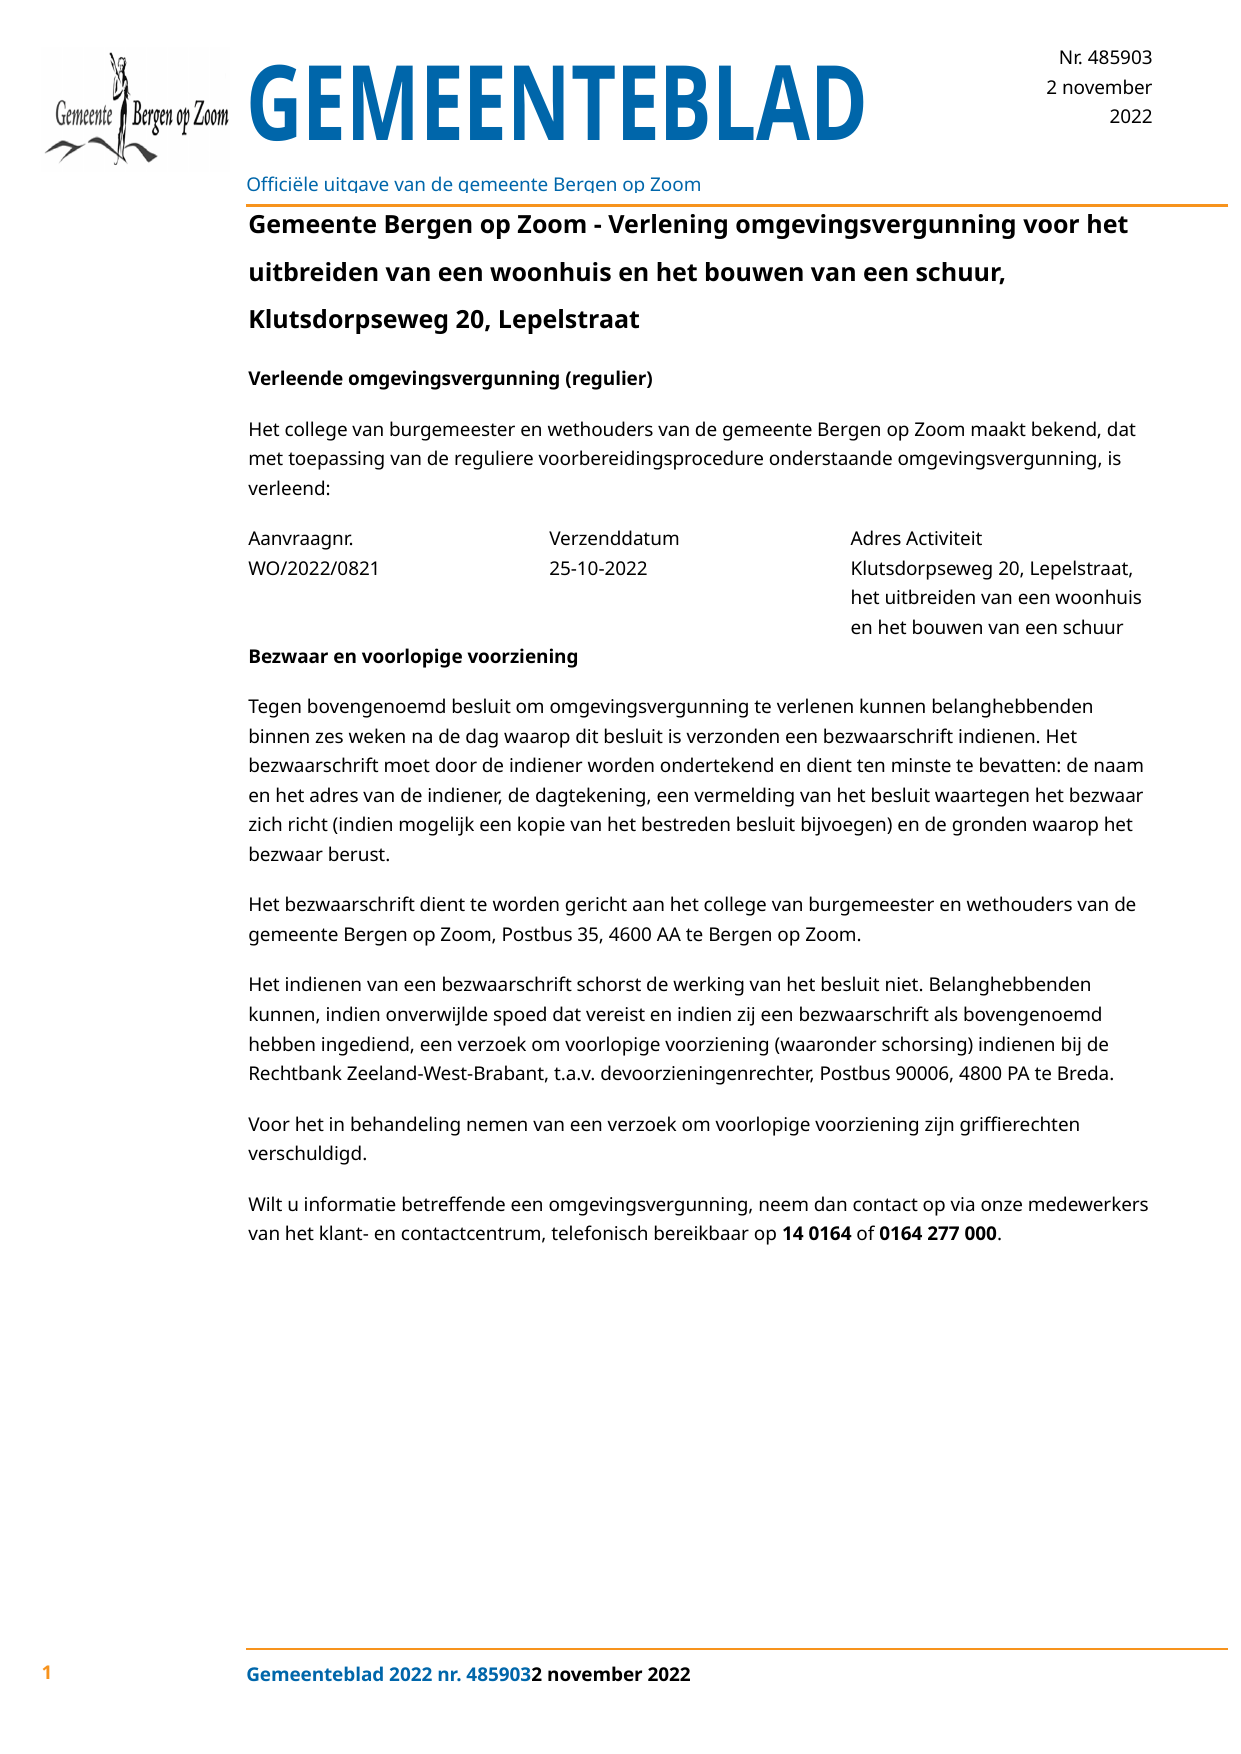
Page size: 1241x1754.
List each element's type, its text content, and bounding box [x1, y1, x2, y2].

text Het indienen van een bezwaarschrift schorst de werking van het besluit niet. Belanghebbenden kunnen, indien onverwijlde spoed dat vereist en indien zij een bezwaarschrift als bovengenoemd hebben ingediend, een verzoek om voorlopige voorziening (waaronder schorsing) indienen bij de Rechtbank Zeeland-West-Brabant, t.a.v. devoorzieningenrechter, Postbus 90006, 4800 PA te Breda. [248, 972, 1152, 1086]
table_header Adres Activiteit [850, 526, 1152, 551]
table_header Verzenddatum [549, 526, 850, 551]
picture [41, 47, 231, 172]
text Bezwaar en voorlopige voorziening [248, 643, 1152, 668]
table_header 25-10-2022 [549, 555, 850, 639]
text Verleende omgevingsvergunning (regulier) [248, 366, 1152, 391]
table_header Aanvraagnr. [248, 526, 549, 551]
text Tegen bovengenoemd besluit om omgevingsvergunning te verlenen kunnen belanghebbenden binnen zes weken na de dag waarop dit besluit is verzonden een bezwaarschrift indienen. Het bezwaarschrift moet door de indiener worden ondertekend en dient ten minste te bevatten: de naam en het adres van de indiener, de dagtekening, een vermelding van het besluit waartegen het bezwaar zich richt (indien mogelijk een kopie van het bestreden besluit bijvoegen) en de gronden waarop het bezwaar berust. [248, 693, 1152, 867]
text Gemeente Bergen op Zoom - Verlening omgevingsvergunning voor het uitbreiden van een woonhuis en het bouwen van een schuur, Klutsdorpseweg 20, Lepelstraat [248, 207, 1152, 336]
text Het college van burgemeester en wethouders van de gemeente Bergen op Zoom maakt bekend, dat met toepassing van de reguliere voorbereidingsprocedure onderstaande omgevingsvergunning, is verleend: [248, 416, 1152, 501]
table_header WO/2022/0821 [248, 555, 549, 639]
text Wilt u informatie betreffende een omgevingsvergunning, neem dan contact op via onze medewerkers van het klant- en contactcentrum, telefonisch bereikbaar op 14 0164 of 0164 277 000. [248, 1191, 1152, 1246]
table_header Klutsdorpseweg 20, Lepelstraat, het uitbreiden van een woonhuis en het bouwen van een schuur [850, 555, 1152, 639]
text Voor het in behandeling nemen van een verzoek om voorlopige voorziening zijn griffierechten verschuldigd. [248, 1111, 1152, 1166]
text Het bezwaarschrift dient te worden gericht aan het college van burgemeester en wethouders van de gemeente Bergen op Zoom, Postbus 35, 4600 AA te Bergen op Zoom. [248, 892, 1152, 947]
